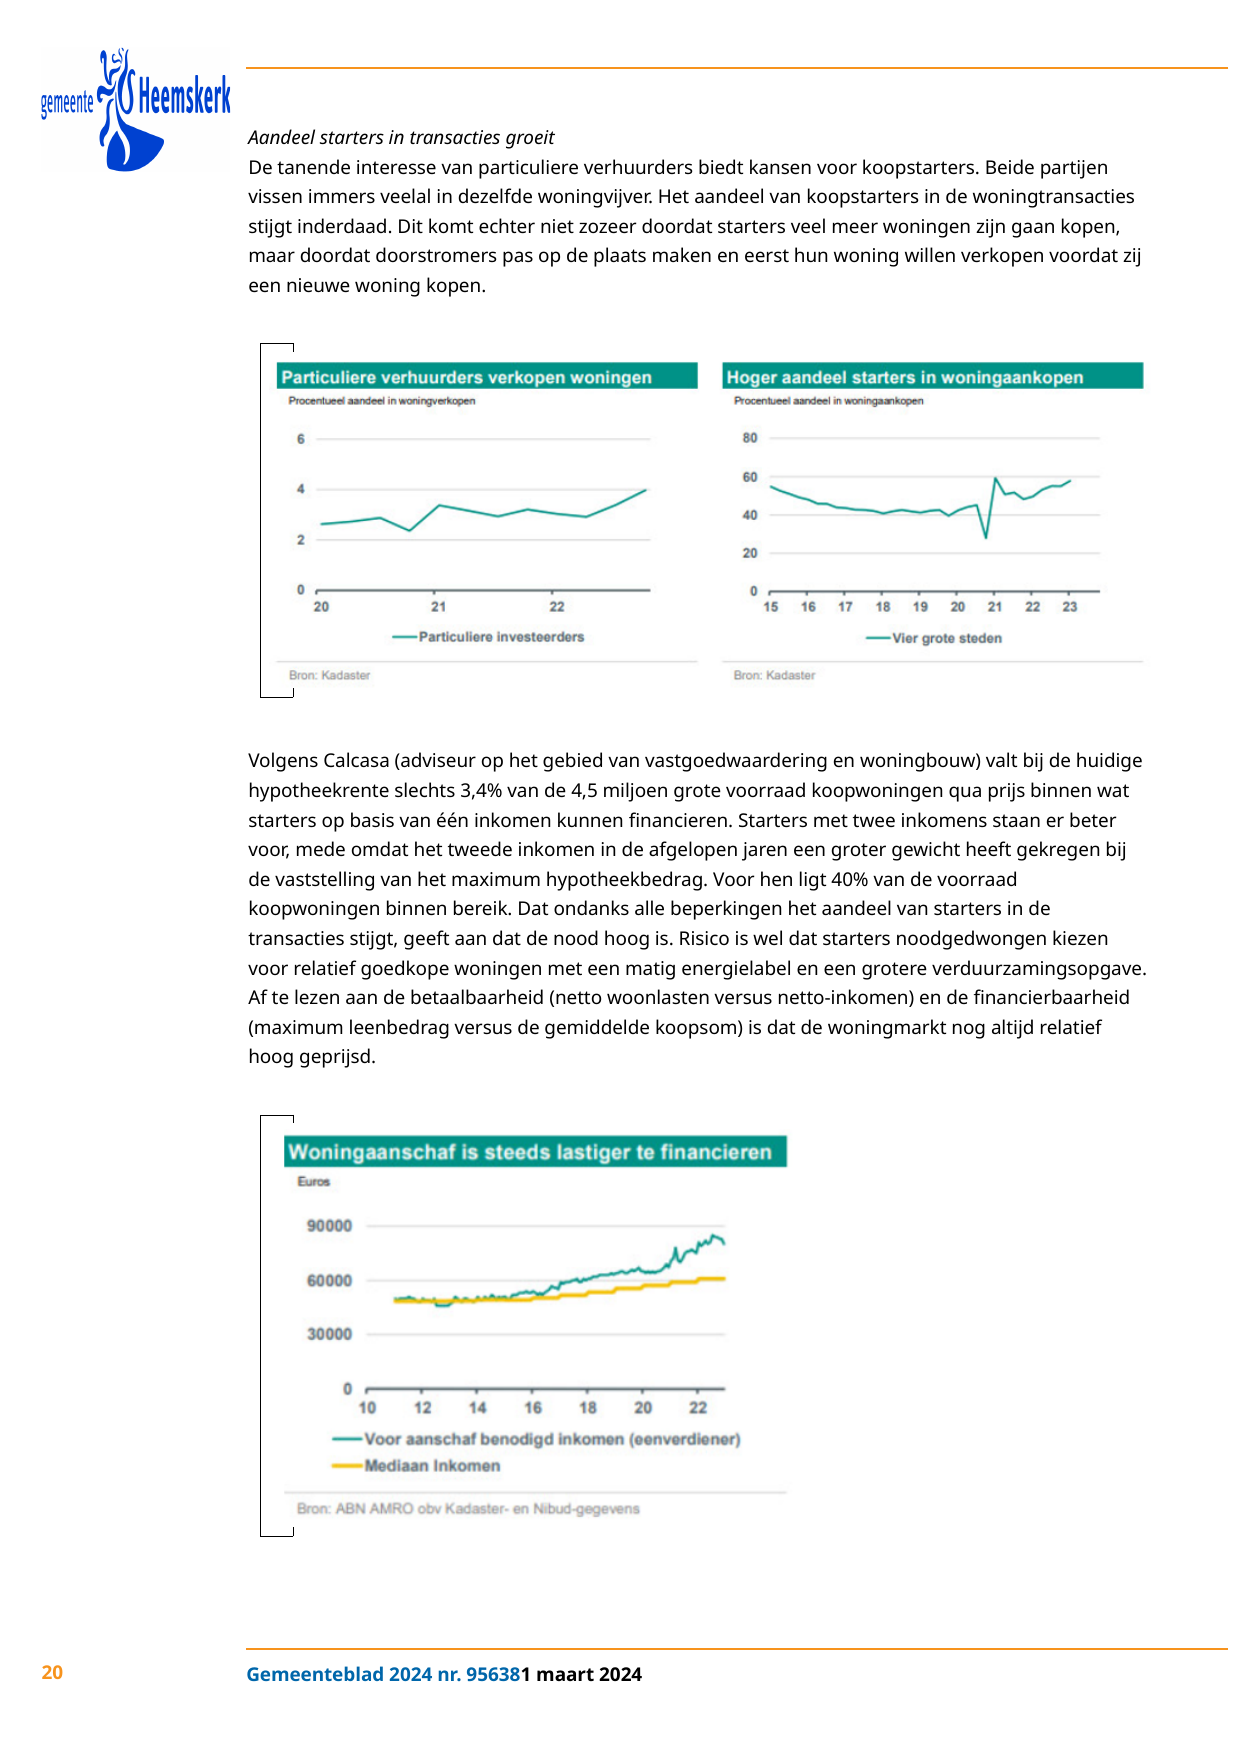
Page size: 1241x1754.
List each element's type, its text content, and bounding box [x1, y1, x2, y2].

picture [268, 352, 1154, 688]
text Aandeel starters in transacties groeit [248, 124, 1152, 150]
text Volgens Calcasa (adviseur op het gebied van vastgoedwaardering en woningbouw) valt bij de huidige hypotheekrente slechts 3,4% van de 4,5 miljoen grote voorraad koopwoningen qua prijs binnen wat starters op basis van één inkomen kunnen financieren. Starters met twee inkomens staan er beter voor, mede omdat het tweede inkomen in de afgelopen jaren een groter gewicht heeft gekregen bij de vaststelling van het maximum hypotheekbedrag. Voor hen ligt 40% van de voorraad koopwoningen binnen bereik. Dat ondanks alle beperkingen het aandeel van starters in de transacties stijgt, geeft aan dat de nood hoog is. Risico is wel dat starters noodgedwongen kiezen voor relatief goedkope woningen met een matig energielabel en een grotere verduurzamingsopgave. Af te lezen aan de betaalbaarheid (netto woonlasten versus netto-inkomen) en de financierbaarheid (maximum leenbedrag versus de gemiddelde koopsom) is dat de woningmarkt nog altijd relatief hoog geprijsd. [248, 748, 1152, 1069]
text De tanende interesse van particuliere verhuurders biedt kansen voor koopstarters. Beide partijen vissen immers veelal in dezelfde woningvijver. Het aandeel van koopstarters in de woningtransacties stijgt inderdaad. Dit komt echter niet zozeer doordat starters veel meer woningen zijn gaan kopen, maar doordat doorstromers pas op de plaats maken en eerst hun woning willen verkopen voordat zij een nieuwe woning kopen. [248, 154, 1152, 298]
picture [41, 47, 231, 172]
picture [268, 1123, 800, 1527]
